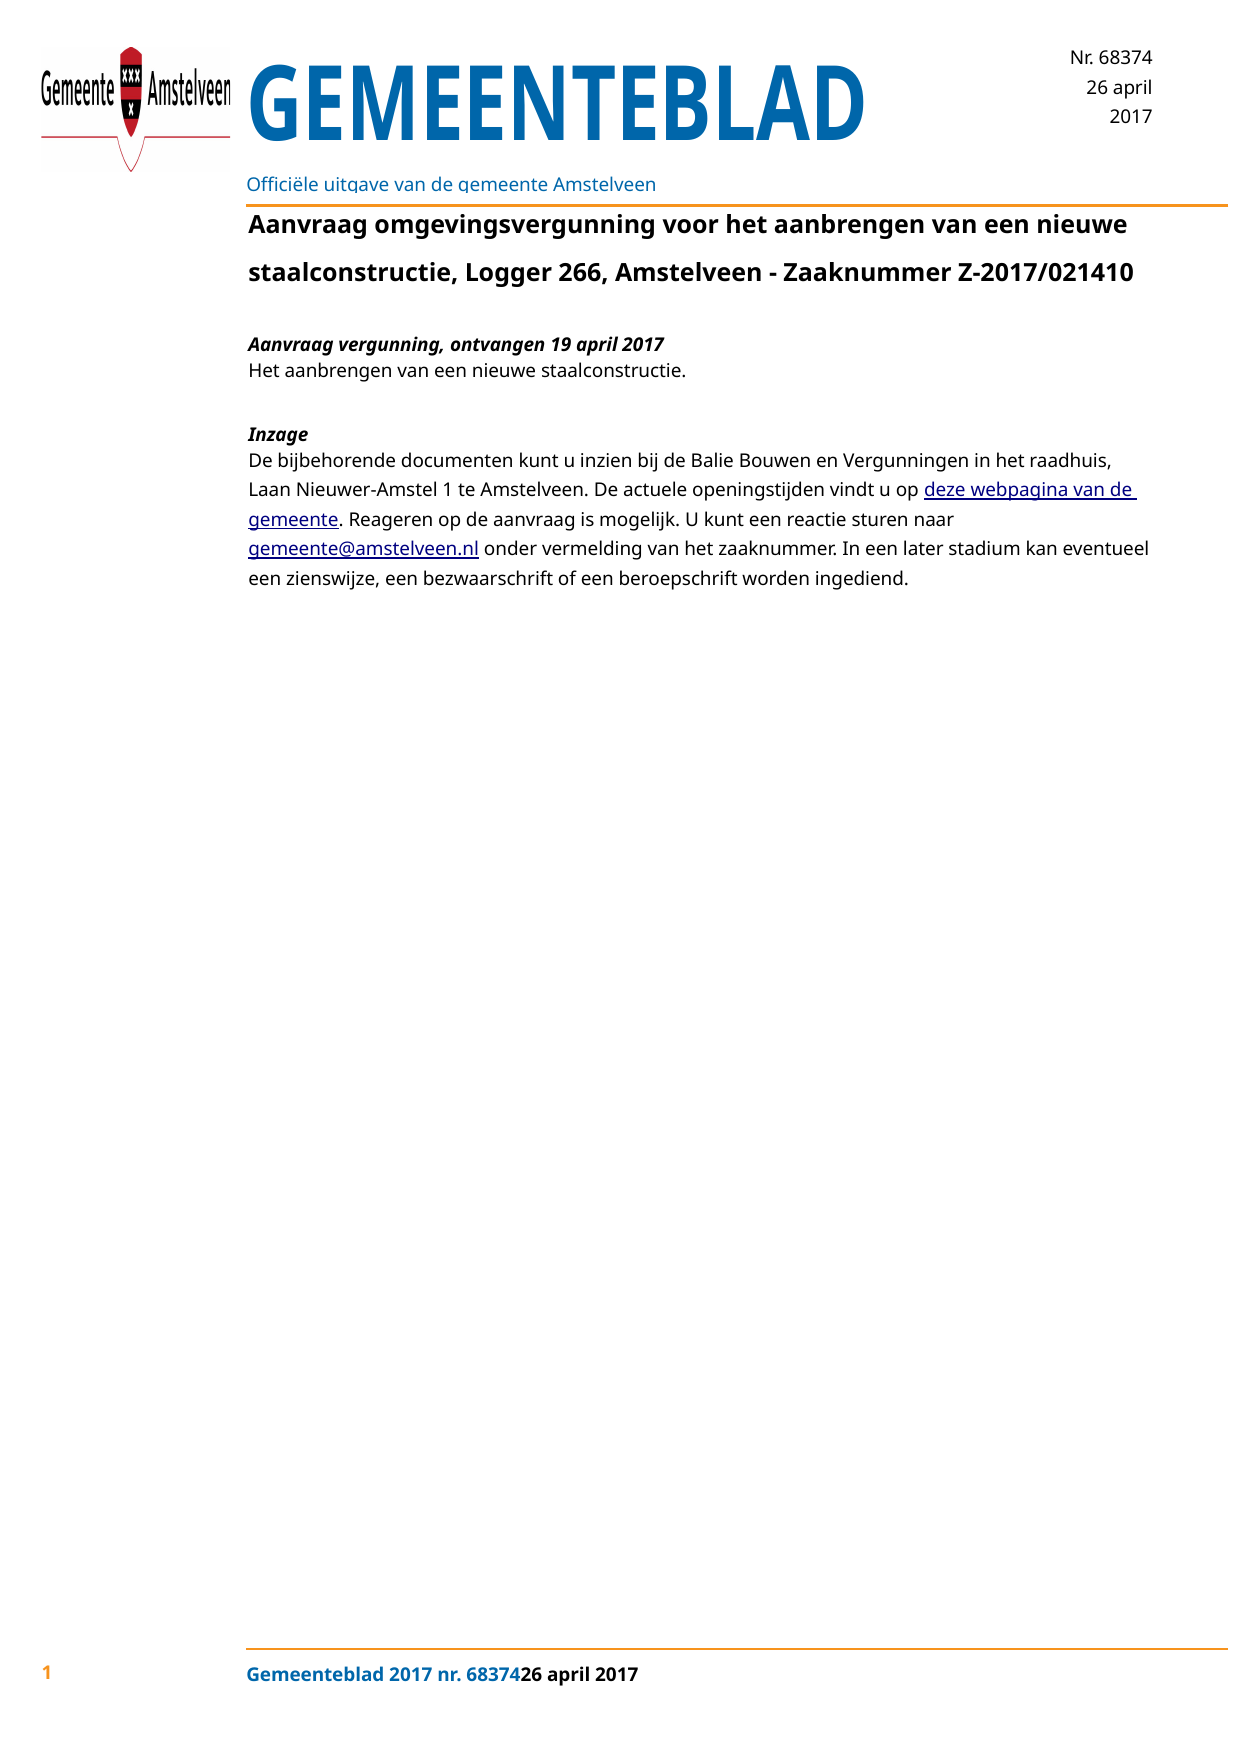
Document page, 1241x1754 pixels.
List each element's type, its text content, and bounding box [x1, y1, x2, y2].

picture [41, 47, 231, 172]
text De bijbehorende documenten kunt u inzien bij de Balie Bouwen en Vergunningen in het raadhuis, Laan Nieuwer-Amstel 1 te Amstelveen. De actuele openingstijden vindt u op deze webpagina van de gemeente. Reageren op de aanvraag is mogelijk. U kunt een reactie sturen naar gemeente@amstelveen.nl onder vermelding van het zaaknummer. In een later stadium kan eventueel een zienswijze, een bezwaarschrift of een beroepschrift worden ingediend. [248, 447, 1152, 591]
text Het aanbrengen van een nieuwe staalconstructie. [248, 357, 1152, 383]
text Aanvraag omgevingsvergunning voor het aanbrengen van een nieuwe staalconstructie, Logger 266, Amstelveen - Zaaknummer Z-2017/021410 [248, 207, 1152, 288]
text Inzage [248, 421, 1152, 447]
text Aanvraag vergunning, ontvangen 19 april 2017 [248, 331, 1152, 357]
